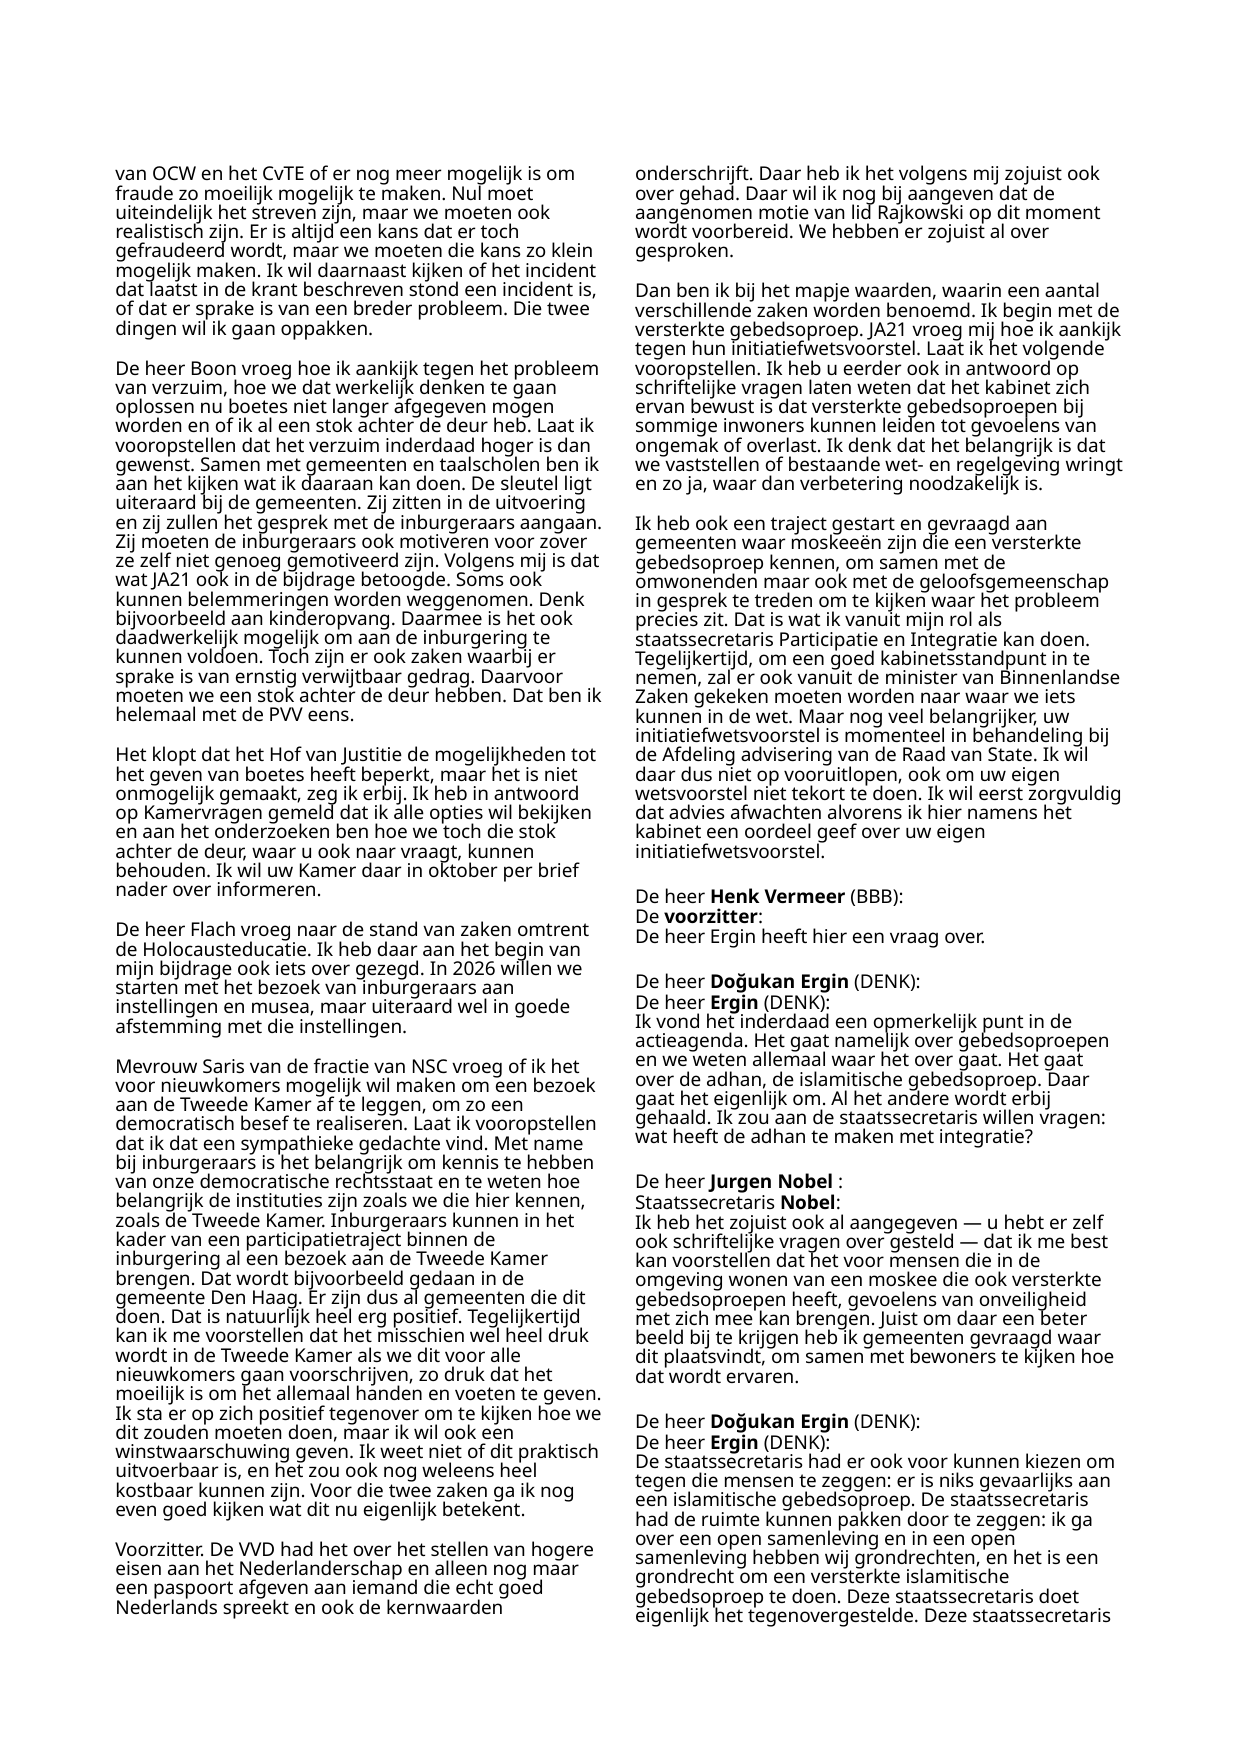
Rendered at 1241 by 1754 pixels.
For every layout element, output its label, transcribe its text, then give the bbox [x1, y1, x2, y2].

text onderschrijft. Daar heb ik het volgens mij zojuist ook over gehad. Daar wil ik nog bij aangeven dat de aangenomen motie van lid Rajkowski op dit moment wordt voorbereid. We hebben er zojuist al over gesproken. [635, 165, 1125, 262]
text Dan ben ik bij het mapje waarden, waarin een aantal verschillende zaken worden benoemd. Ik begin met de versterkte gebedsoproep. JA21 vroeg mij hoe ik aankijk tegen hun initiatiefwetsvoorstel. Laat ik het volgende vooropstellen. Ik heb u eerder ook in antwoord op schriftelijke vragen laten weten dat het kabinet zich ervan bewust is dat versterkte gebedsoproepen bij sommige inwoners kunnen leiden tot gevoelens van ongemak of overlast. Ik denk dat het belangrijk is dat we vaststellen of bestaande wet- en regelgeving wringt en zo ja, waar dan verbetering noodzakelijk is. [635, 282, 1125, 494]
text Ik heb ook een traject gestart en gevraagd aan gemeenten waar moskeeën zijn die een versterkte gebedsoproep kennen, om samen met de omwonenden maar ook met de geloofsgemeenschap in gesprek te treden om te kijken waar het probleem precies zit. Dat is wat ik vanuit mijn rol als staatssecretaris Participatie en Integratie kan doen. Tegelijkertijd, om een goed kabinetsstandpunt in te nemen, zal er ook vanuit de minister van Binnenlandse Zaken gekeken moeten worden naar waar we iets kunnen in de wet. Maar nog veel belangrijker, uw initiatiefwetsvoorstel is momenteel in behandeling bij de Afdeling advisering van de Raad van State. Ik wil daar dus niet op vooruitlopen, ook om uw eigen wetsvoorstel niet tekort te doen. Ik wil eerst zorgvuldig dat advies afwachten alvorens ik hier namens het kabinet een oordeel geef over uw eigen initiatiefwetsvoorstel. [635, 515, 1125, 862]
text De heer Doğukan Ergin (DENK): [635, 1408, 1125, 1434]
text Staatssecretaris Nobel: [635, 1194, 1125, 1214]
text van OCW en het CvTE of er nog meer mogelijk is om fraude zo moeilijk mogelijk te maken. Nul moet uiteindelijk het streven zijn, maar we moeten ook realistisch zijn. Er is altijd een kans dat er toch gefraudeerd wordt, maar we moeten die kans zo klein mogelijk maken. Ik wil daarnaast kijken of het incident dat laatst in de krant beschreven stond een incident is, of dat er sprake is van een breder probleem. Die twee dingen wil ik gaan oppakken. [115, 165, 605, 339]
text De staatssecretaris had er ook voor kunnen kiezen om tegen die mensen te zeggen: er is niks gevaarlijks aan een islamitische gebedsoproep. De staatssecretaris had de ruimte kunnen pakken door te zeggen: ik ga over een open samenleving en in een open samenleving hebben wij grondrechten, en het is een grondrecht om een versterkte islamitische gebedsoproep te doen. Deze staatssecretaris doet eigenlijk het tegenovergestelde. Deze staatssecretaris [635, 1453, 1125, 1626]
text De heer Flach vroeg naar de stand van zaken omtrent de Holocausteducatie. Ik heb daar aan het begin van mijn bijdrage ook iets over gezegd. In 2026 willen we starten met het bezoek van inburgeraars aan instellingen en musea, maar uiteraard wel in goede afstemming met die instellingen. [115, 921, 605, 1037]
text De heer Ergin heeft hier een vraag over. [635, 928, 1125, 947]
text De heer Doğukan Ergin (DENK): [635, 968, 1125, 994]
text Ik vond het inderdaad een opmerkelijk punt in de actieagenda. Het gaat namelijk over gebedsoproepen en we weten allemaal waar het over gaat. Het gaat over de adhan, de islamitische gebedsoproep. Daar gaat het eigenlijk om. Al het andere wordt erbij gehaald. Ik zou aan de staatssecretaris willen vragen: wat heeft de adhan te maken met integratie? [635, 1013, 1125, 1148]
text De heer Jurgen Nobel : [635, 1169, 1125, 1194]
text De heer Ergin (DENK): [635, 1434, 1125, 1453]
text Het klopt dat het Hof van Justitie de mogelijkheden tot het geven van boetes heeft beperkt, maar het is niet onmogelijk gemaakt, zeg ik erbij. Ik heb in antwoord op Kamervragen gemeld dat ik alle opties wil bekijken en aan het onderzoeken ben hoe we toch die stok achter de deur, waar u ook naar vraagt, kunnen behouden. Ik wil uw Kamer daar in oktober per brief nader over informeren. [115, 746, 605, 901]
text Voorzitter. De VVD had het over het stellen van hogere eisen aan het Nederlanderschap en alleen nog maar een paspoort afgeven aan iemand die echt goed Nederlands spreekt en ook de kernwaarden [115, 1541, 605, 1618]
text De heer Henk Vermeer (BBB): [635, 883, 1125, 908]
text Ik heb het zojuist ook al aangegeven — u hebt er zelf ook schriftelijke vragen over gesteld — dat ik me best kan voorstellen dat het voor mensen die in de omgeving wonen van een moskee die ook versterkte gebedsoproepen heeft, gevoelens van onveiligheid met zich mee kan brengen. Juist om daar een beter beeld bij te krijgen heb ik gemeenten gevraagd waar dit plaatsvindt, om samen met bewoners te kijken hoe dat wordt ervaren. [635, 1214, 1125, 1387]
text De heer Boon vroeg hoe ik aankijk tegen het probleem van verzuim, hoe we dat werkelijk denken te gaan oplossen nu boetes niet langer afgegeven mogen worden en of ik al een stok achter de deur heb. Laat ik vooropstellen dat het verzuim inderdaad hoger is dan gewenst. Samen met gemeenten en taalscholen ben ik aan het kijken wat ik daaraan kan doen. De sleutel ligt uiteraard bij de gemeenten. Zij zitten in de uitvoering en zij zullen het gesprek met de inburgeraars aangaan. Zij moeten de inburgeraars ook motiveren voor zover ze zelf niet genoeg gemotiveerd zijn. Volgens mij is dat wat JA21 ook in de bijdrage betoogde. Soms ook kunnen belemmeringen worden weggenomen. Denk bijvoorbeeld aan kinderopvang. Daarmee is het ook daadwerkelijk mogelijk om aan de inburgering te kunnen voldoen. Toch zijn er ook zaken waarbij er sprake is van ernstig verwijtbaar gedrag. Daarvoor moeten we een stok achter de deur hebben. Dat ben ik helemaal met de PVV eens. [115, 359, 605, 726]
text De heer Ergin (DENK): [635, 994, 1125, 1013]
text Mevrouw Saris van de fractie van NSC vroeg of ik het voor nieuwkomers mogelijk wil maken om een bezoek aan de Tweede Kamer af te leggen, om zo een democratisch besef te realiseren. Laat ik vooropstellen dat ik dat een sympathieke gedachte vind. Met name bij inburgeraars is het belangrijk om kennis te hebben van onze democratische rechtsstaat en te weten hoe belangrijk de instituties zijn zoals we die hier kennen, zoals de Tweede Kamer. Inburgeraars kunnen in het kader van een participatietraject binnen de inburgering al een bezoek aan de Tweede Kamer brengen. Dat wordt bijvoorbeeld gedaan in de gemeente Den Haag. Er zijn dus al gemeenten die dit doen. Dat is natuurlijk heel erg positief. Tegelijkertijd kan ik me voorstellen dat het misschien wel heel druk wordt in de Tweede Kamer als we dit voor alle nieuwkomers gaan voorschrijven, zo druk dat het moeilijk is om het allemaal handen en voeten te geven. Ik sta er op zich positief tegenover om te kijken hoe we dit zouden moeten doen, maar ik wil ook een winstwaarschuwing geven. Ik weet niet of dit praktisch uitvoerbaar is, en het zou ook nog weleens heel kostbaar kunnen zijn. Voor die twee zaken ga ik nog even goed kijken wat dit nu eigenlijk betekent. [115, 1058, 605, 1520]
text De voorzitter: [635, 908, 1125, 928]
